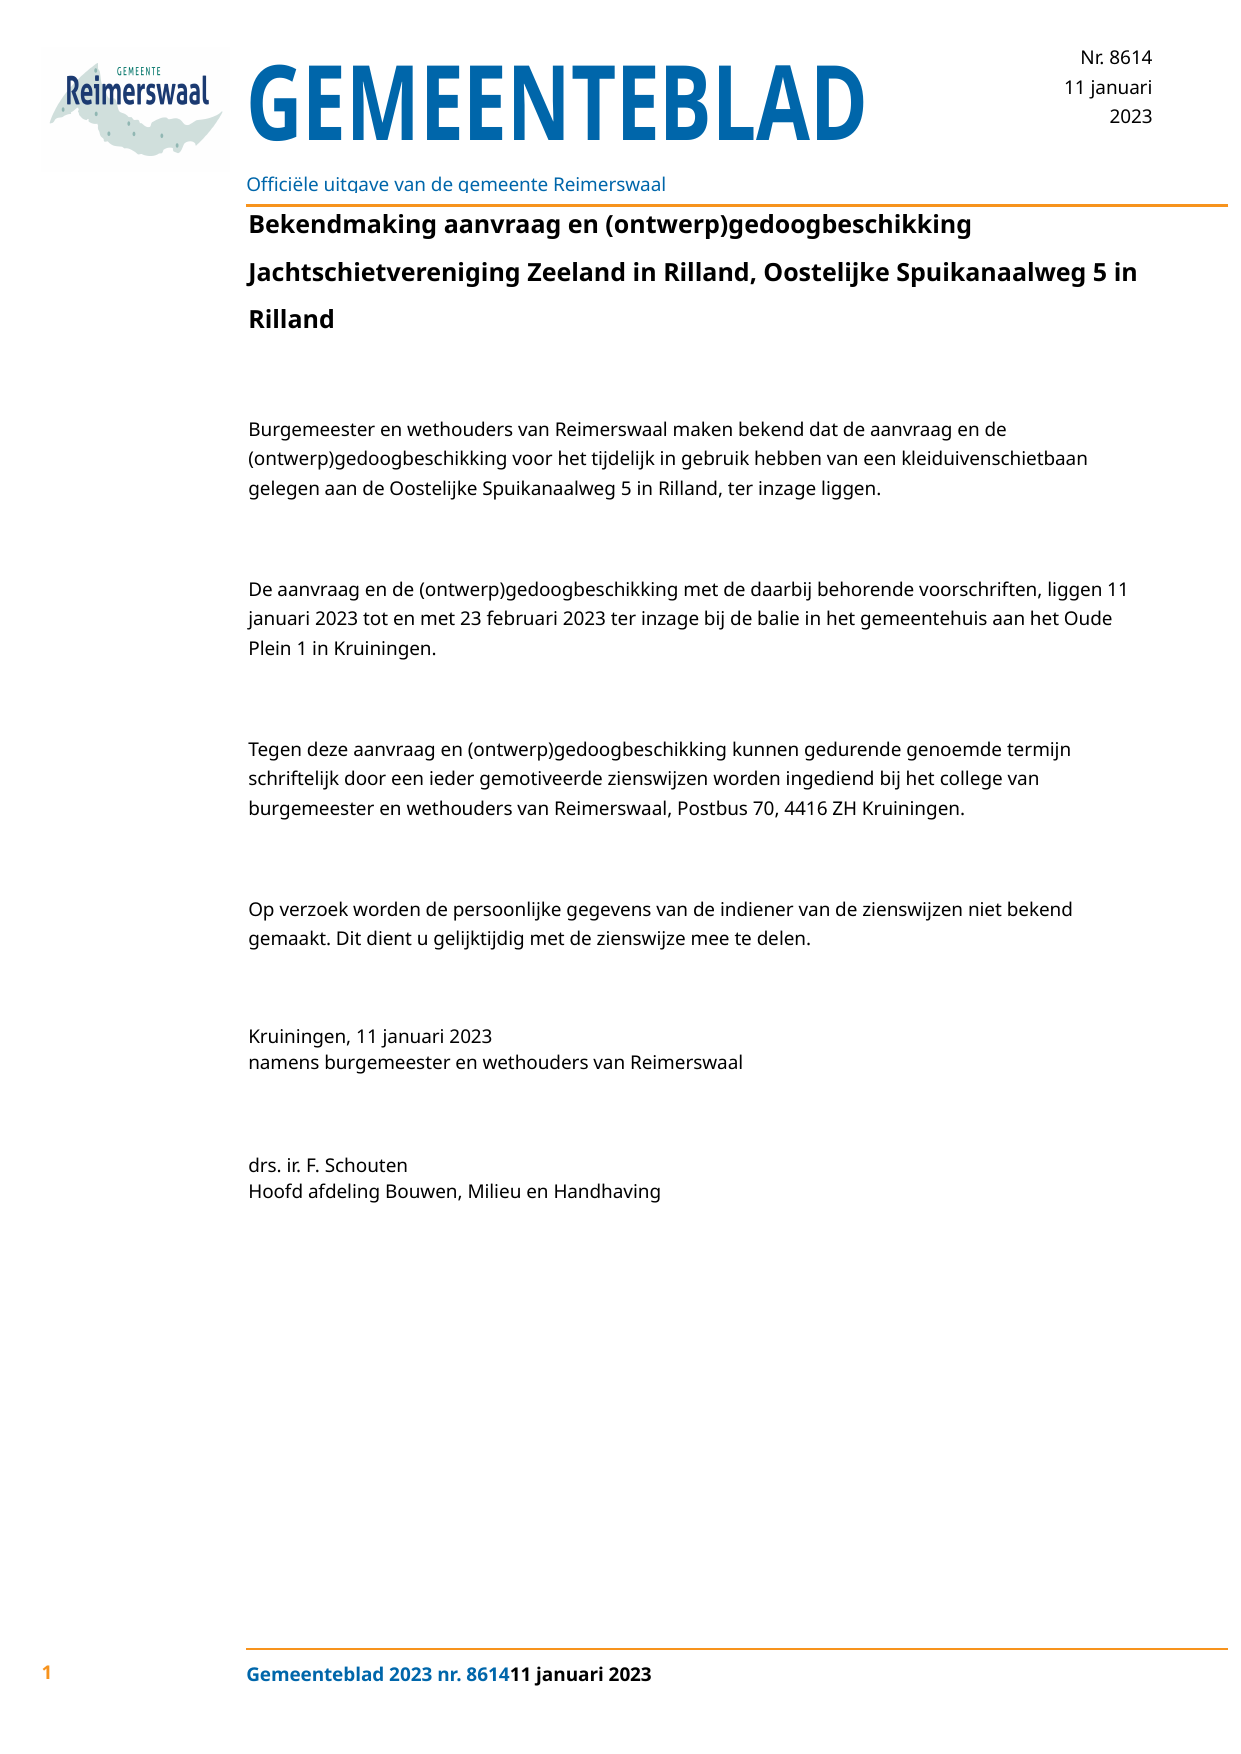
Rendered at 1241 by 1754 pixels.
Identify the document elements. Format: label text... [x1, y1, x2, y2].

text drs. ir. F. Schouten [248, 1152, 1152, 1178]
picture [41, 47, 231, 172]
text Kruiningen, 11 januari 2023 [248, 1024, 1152, 1049]
text Tegen deze aanvraag en (ontwerp)gedoogbeschikking kunnen gedurende genoemde termijn schriftelijk door een ieder gemotiveerde zienswijzen worden ingediend bij het college van burgemeester en wethouders van Reimerswaal, Postbus 70, 4416 ZH Kruiningen. [248, 736, 1152, 821]
text Hoofd afdeling Bouwen, Milieu en Handhaving [248, 1178, 1152, 1204]
text De aanvraag en de (ontwerp)gedoogbeschikking met de daarbij behorende voorschriften, liggen 11 januari 2023 tot en met 23 februari 2023 ter inzage bij de balie in het gemeentehuis aan het Oude Plein 1 in Kruiningen. [248, 576, 1152, 661]
text Op verzoek worden de persoonlijke gegevens van de indiener van de zienswijzen niet bekend gemaakt. Dit dient u gelijktijdig met de zienswijze mee te delen. [248, 896, 1152, 951]
text Burgemeester en wethouders van Reimerswaal maken bekend dat de aanvraag en de (ontwerp)gedoogbeschikking voor het tijdelijk in gebruik hebben van een kleiduivenschietbaan gelegen aan de Oostelijke Spuikanaalweg 5 in Rilland, ter inzage liggen. [248, 416, 1152, 501]
text Bekendmaking aanvraag en (ontwerp)gedoogbeschikking Jachtschietvereniging Zeeland in Rilland, Oostelijke Spuikanaalweg 5 in Rilland [248, 207, 1152, 336]
text namens burgemeester en wethouders van Reimerswaal [248, 1049, 1152, 1075]
